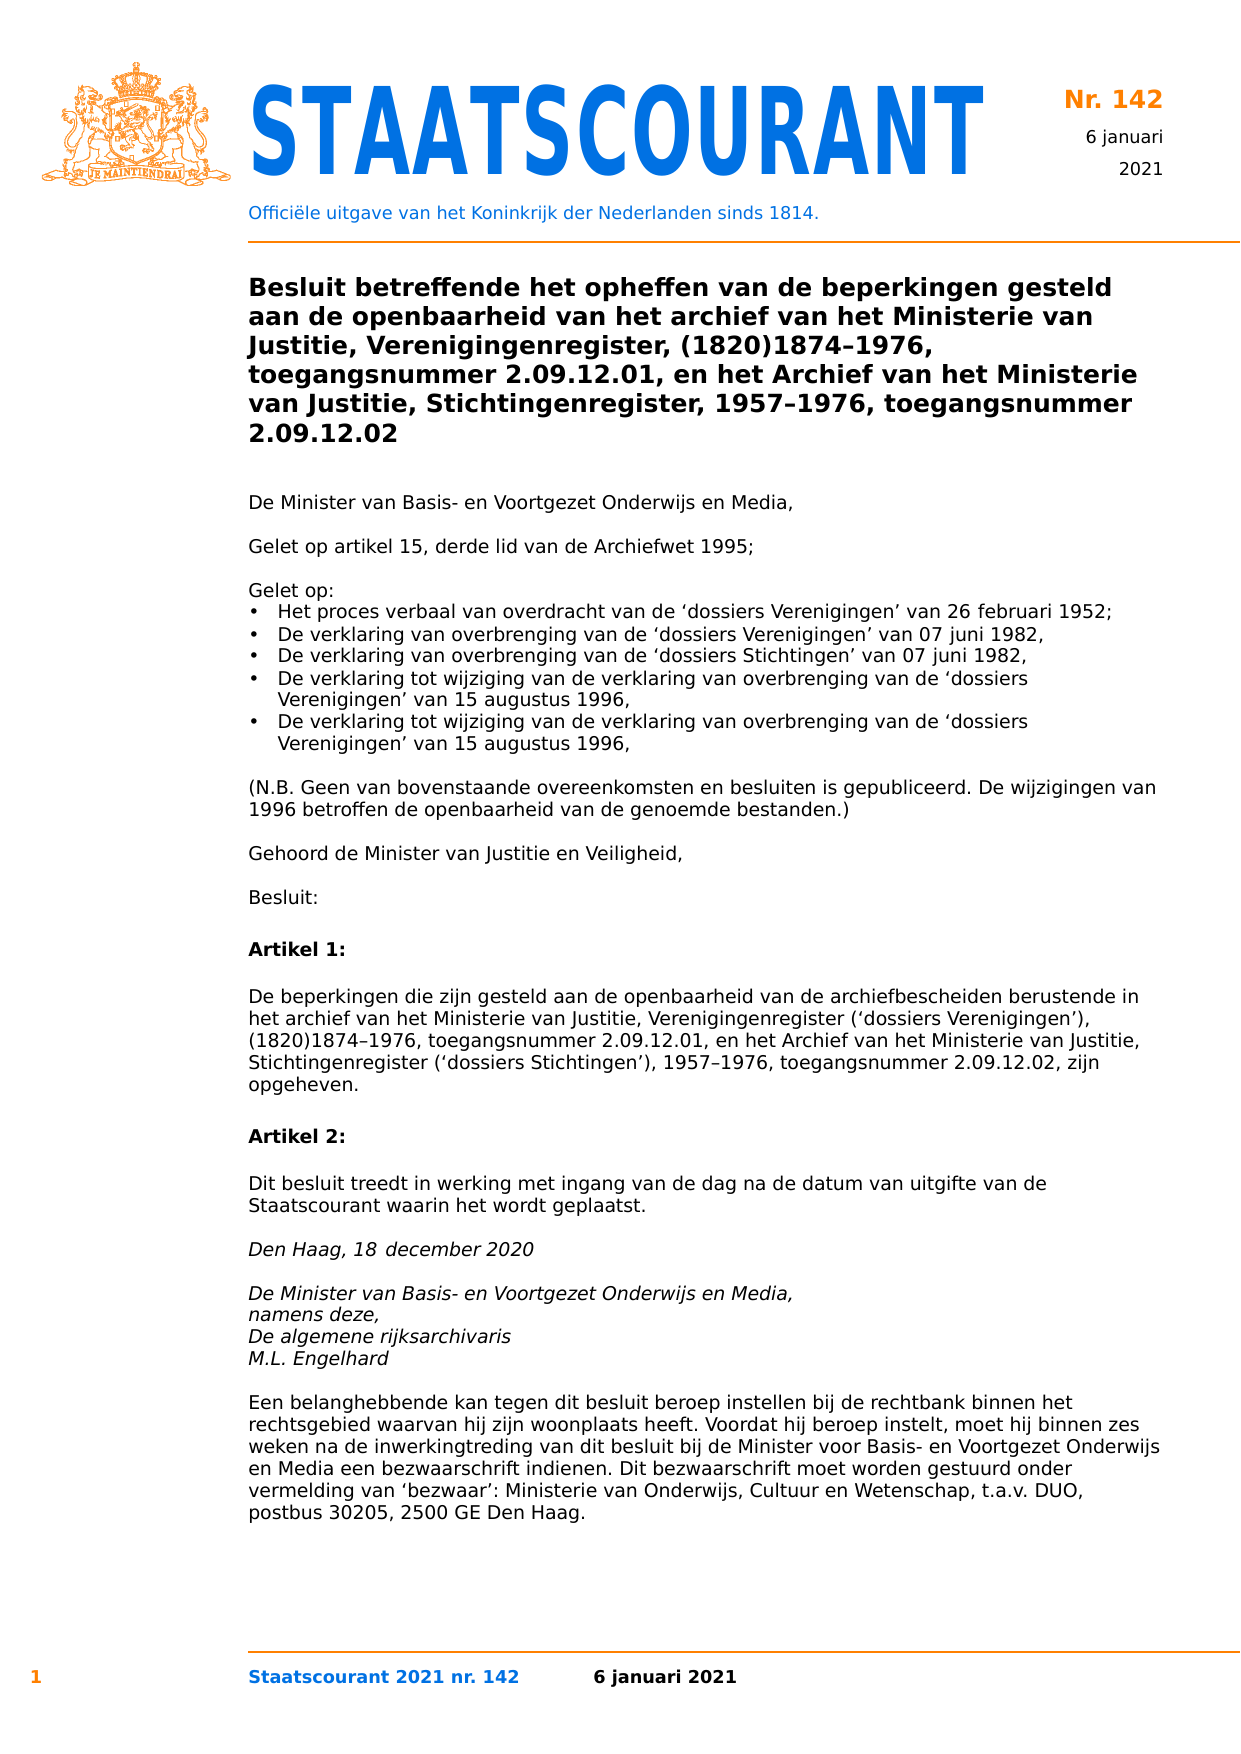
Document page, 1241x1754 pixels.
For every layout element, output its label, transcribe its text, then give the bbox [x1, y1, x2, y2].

text (N.B. Geen van bovenstaande overeenkomsten en besluiten is gepubliceerd. De wijzigingen van 1996 betroffen de openbaarheid van de genoemde bestanden.) [248, 777, 1163, 821]
table_cell Officiële uitgave van het Koninkrijk der Nederlanden sinds 1814. [248, 203, 1240, 241]
table_header [25, 62, 248, 241]
text Besluit: [248, 887, 1163, 909]
subtitle Artikel 1: [248, 939, 1163, 961]
table_header Nr. 142 [998, 62, 1240, 121]
table_header STAATSCOURANT [248, 62, 998, 203]
text Gelet op: [248, 579, 1163, 601]
text De beperkingen die zijn gesteld aan de openbaarheid van de archiefbescheiden berustende in het archief van het Ministerie van Justitie, Verenigingenregister (‘dossiers Verenigingen’), (1820)1874–1976, toegangsnummer 2.09.12.01, en het Archief van het Ministerie van Justitie, Stichtingenregister (‘dossiers Stichtingen’), 1957–1976, toegangsnummer 2.09.12.02, zijn opgeheven. [248, 986, 1163, 1096]
text Een belanghebbende kan tegen dit besluit beroep instellen bij de rechtbank binnen het rechtsgebied waarvan hij zijn woonplaats heeft. Voordat hij beroep instelt, moet hij binnen zes weken na de inwerkingtreding van dit besluit bij de Minister voor Basis- en Voortgezet Onderwijs en Media een bezwaarschrift indienen. Dit bezwaarschrift moet worden gestuurd onder vermelding van ‘bezwaar’: Ministerie van Onderwijs, Cultuur en Wetenschap, t.a.v. DUO, postbus 30205, 2500 GE Den Haag. [248, 1392, 1163, 1524]
text • De verklaring tot wijziging van de verklaring van overbrenging van de ‘dossiers Verenigingen’ van 15 augustus 1996, [248, 711, 1163, 755]
text Den Haag, 18 december 2020 [248, 1238, 1163, 1261]
text • De verklaring van overbrenging van de ‘dossiers Verenigingen’ van 07 juni 1982, [248, 623, 1163, 645]
text Gelet op artikel 15, derde lid van de Archiefwet 1995; [248, 536, 1163, 558]
text Gehoord de Minister van Justitie en Veiligheid, [248, 843, 1163, 865]
table_cell 6 januari [998, 121, 1240, 153]
text De Minister van Basis- en Voortgezet Onderwijs en Media, [248, 492, 1163, 514]
text De Minister van Basis- en Voortgezet Onderwijs en Media, namens deze, De algemene rijksarchivaris M.L. Engelhard [248, 1282, 1163, 1370]
text • De verklaring van overbrenging van de ‘dossiers Stichtingen’ van 07 juni 1982, [248, 645, 1163, 667]
text • De verklaring tot wijziging van de verklaring van overbrenging van de ‘dossiers Verenigingen’ van 15 augustus 1996, [248, 667, 1163, 711]
text Dit besluit treedt in werking met ingang van de dag na de datum van uitgifte van de Staatscourant waarin het wordt geplaatst. [248, 1173, 1163, 1217]
subtitle Artikel 2: [248, 1126, 1163, 1148]
picture [41, 62, 231, 186]
table_cell 2021 [998, 153, 1240, 203]
subtitle Besluit betreffende het opheffen van de beperkingen gesteld aan de openbaarheid van het archief van het Ministerie van Justitie, Verenigingenregister, (1820)1874–1976, toegangsnummer 2.09.12.01, en het Archief van het Ministerie van Justitie, Stichtingenregister, 1957–1976, toegangsnummer 2.09.12.02 [248, 273, 1163, 448]
text • Het proces verbaal van overdracht van de ‘dossiers Verenigingen’ van 26 februari 1952; [248, 601, 1163, 623]
